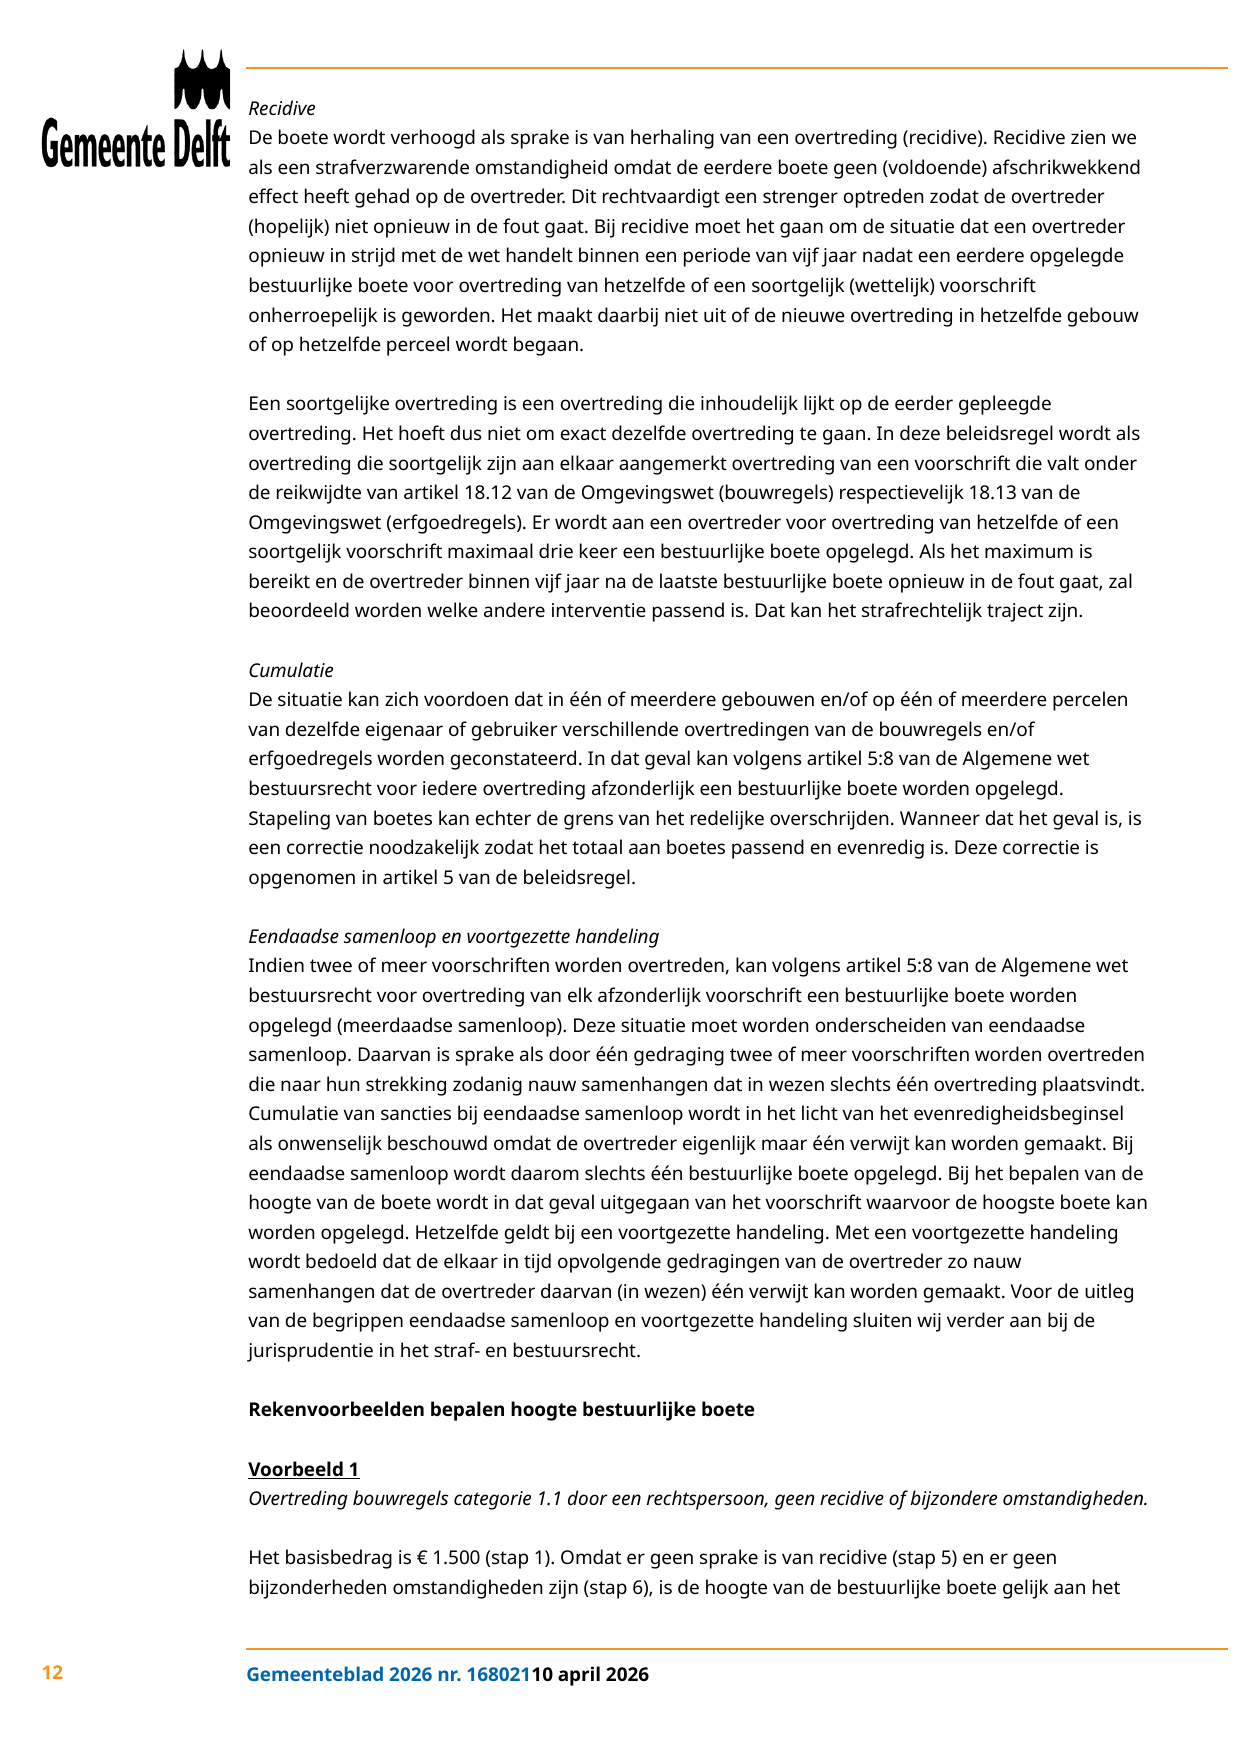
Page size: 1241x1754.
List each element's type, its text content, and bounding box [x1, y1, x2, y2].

text Indien twee of meer voorschriften worden overtreden, kan volgens artikel 5:8 van de Algemene wet bestuursrecht voor overtreding van elk afzonderlijk voorschrift een bestuurlijke boete worden opgelegd (meerdaadse samenloop). Deze situatie moet worden onderscheiden van eendaadse samenloop. Daarvan is sprake als door één gedraging twee of meer voorschriften worden overtreden die naar hun strekking zodanig nauw samenhangen dat in wezen slechts één overtreding plaatsvindt. Cumulatie van sancties bij eendaadse samenloop wordt in het licht van het evenredigheidsbeginsel als onwenselijk beschouwd omdat de overtreder eigenlijk maar één verwijt kan worden gemaakt. Bij eendaadse samenloop wordt daarom slechts één bestuurlijke boete opgelegd. Bij het bepalen van de hoogte van de boete wordt in dat geval uitgegaan van het voorschrift waarvoor de hoogste boete kan worden opgelegd. Hetzelfde geldt bij een voortgezette handeling. Met een voortgezette handeling wordt bedoeld dat de elkaar in tijd opvolgende gedragingen van de overtreder zo nauw samenhangen dat de overtreder daarvan (in wezen) één verwijt kan worden gemaakt. Voor de uitleg van de begrippen eendaadse samenloop en voortgezette handeling sluiten wij verder aan bij de jurisprudentie in het straf- en bestuursrecht. [248, 953, 1152, 1363]
text Een soortgelijke overtreding is een overtreding die inhoudelijk lijkt op de eerder gepleegde overtreding. Het hoeft dus niet om exact dezelfde overtreding te gaan. In deze beleidsregel wordt als overtreding die soortgelijk zijn aan elkaar aangemerkt overtreding van een voorschrift die valt onder de reikwijdte van artikel 18.12 van de Omgevingswet (bouwregels) respectievelijk 18.13 van de Omgevingswet (erfgoedregels). Er wordt aan een overtreder voor overtreding van hetzelfde of een soortgelijk voorschrift maximaal drie keer een bestuurlijke boete opgelegd. Als het maximum is bereikt en de overtreder binnen vijf jaar na de laatste bestuurlijke boete opnieuw in de fout gaat, zal beoordeeld worden welke andere interventie passend is. Dat kan het strafrechtelijk traject zijn. [248, 391, 1152, 623]
text Eendaadse samenloop en voortgezette handeling [248, 923, 1152, 949]
text Recidive [248, 95, 1152, 121]
table_header Rekenvoorbeelden bepalen hoogte bestuurlijke boete Voorbeeld 1 Overtreding bouwregels categorie 1.1 door een rechtspersoon, geen recidive of bijzondere omstandigheden. Het basisbedrag is € 1.500 (stap 1). Omdat er geen sprake is van recidive (stap 5) en er geen bijzonderheden omstandigheden zijn (stap 6), is de hoogte van de bestuurlijke boete gelijk aan het [248, 1397, 1152, 1600]
picture [41, 47, 231, 172]
text Cumulatie [248, 657, 1152, 683]
text De situatie kan zich voordoen dat in één of meerdere gebouwen en/of op één of meerdere percelen van dezelfde eigenaar of gebruiker verschillende overtredingen van de bouwregels en/of erfgoedregels worden geconstateerd. In dat geval kan volgens artikel 5:8 van de Algemene wet bestuursrecht voor iedere overtreding afzonderlijk een bestuurlijke boete worden opgelegd. Stapeling van boetes kan echter de grens van het redelijke overschrijden. Wanneer dat het geval is, is een correctie noodzakelijk zodat het totaal aan boetes passend en evenredig is. Deze correctie is opgenomen in artikel 5 van de beleidsregel. [248, 686, 1152, 890]
text De boete wordt verhoogd als sprake is van herhaling van een overtreding (recidive). Recidive zien we als een strafverzwarende omstandigheid omdat de eerdere boete geen (voldoende) afschrikwekkend effect heeft gehad op de overtreder. Dit rechtvaardigt een strenger optreden zodat de overtreder (hopelijk) niet opnieuw in de fout gaat. Bij recidive moet het gaan om de situatie dat een overtreder opnieuw in strijd met de wet handelt binnen een periode van vijf jaar nadat een eerdere opgelegde bestuurlijke boete voor overtreding van hetzelfde of een soortgelijk (wettelijk) voorschrift onherroepelijk is geworden. Het maakt daarbij niet uit of de nieuwe overtreding in hetzelfde gebouw of op hetzelfde perceel wordt begaan. [248, 124, 1152, 357]
